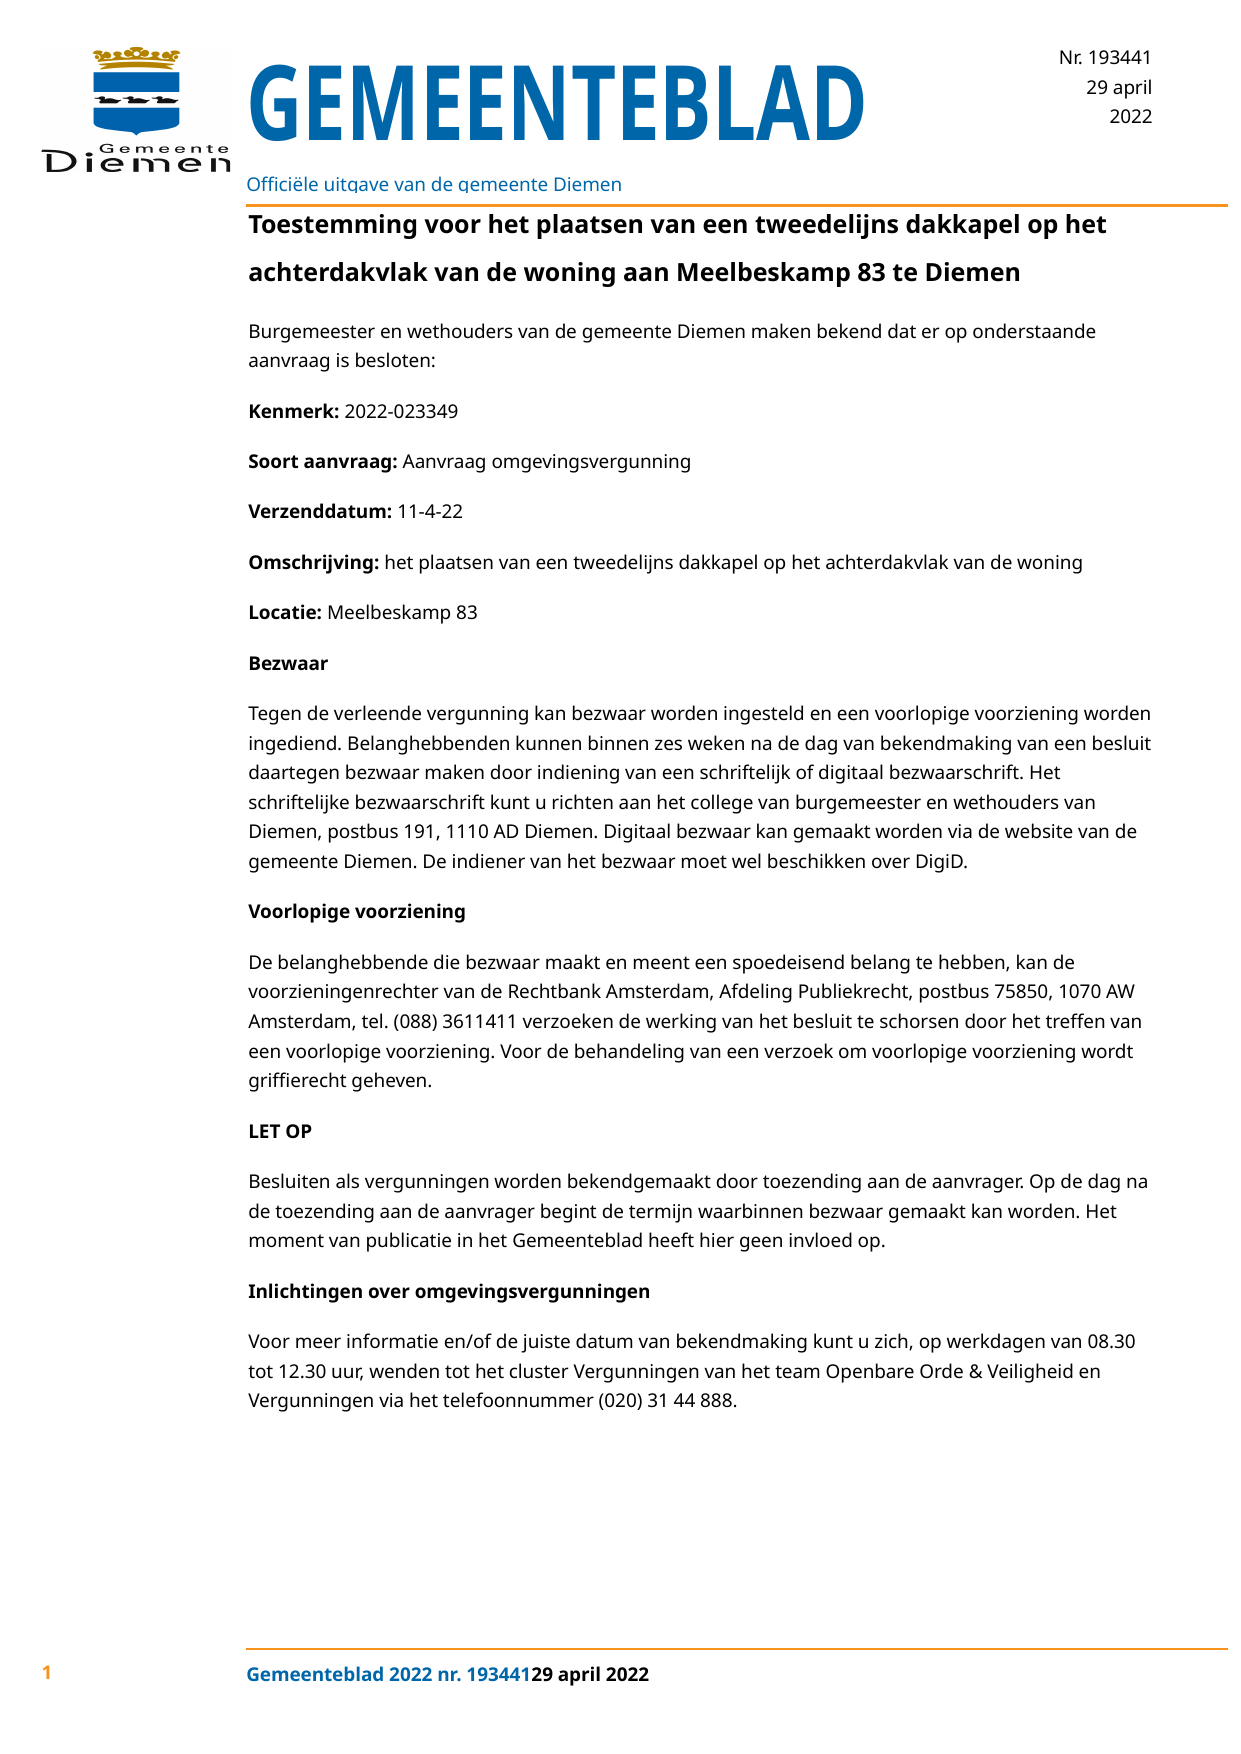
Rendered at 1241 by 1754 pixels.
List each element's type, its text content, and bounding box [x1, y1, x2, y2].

text Inlichtingen over omgevingsvergunningen [248, 1278, 1152, 1304]
text De belanghebbende die bezwaar maakt en meent een spoedeisend belang te hebben, kan de voorzieningenrechter van de Rechtbank Amsterdam, Afdeling Publiekrecht, postbus 75850, 1070 AW Amsterdam, tel. (088) 3611411 verzoeken de werking van het besluit te schorsen door het treffen van een voorlopige voorziening. Voor de behandeling van een verzoek om voorlopige voorziening wordt griffierecht geheven. [248, 949, 1152, 1093]
text Besluiten als vergunningen worden bekendgemaakt door toezending aan de aanvrager. Op de dag na de toezending aan de aanvrager begint de termijn waarbinnen bezwaar gemaakt kan worden. Het moment van publicatie in het Gemeenteblad heeft hier geen invloed op. [248, 1168, 1152, 1253]
text Bezwaar [248, 650, 1152, 676]
text LET OP [248, 1118, 1152, 1144]
text Soort aanvraag: Aanvraag omgevingsvergunning [248, 448, 1152, 474]
text Voorlopige voorziening [248, 899, 1152, 924]
text Tegen de verleende vergunning kan bezwaar worden ingesteld en een voorlopige voorziening worden ingediend. Belanghebbenden kunnen binnen zes weken na de dag van bekendmaking van een besluit daartegen bezwaar maken door indiening van een schriftelijk of digitaal bezwaarschrift. Het schriftelijke bezwaarschrift kunt u richten aan het college van burgemeester en wethouders van Diemen, postbus 191, 1110 AD Diemen. Digitaal bezwaar kan gemaakt worden via de website van de gemeente Diemen. De indiener van het bezwaar moet wel beschikken over DigiD. [248, 700, 1152, 874]
text Burgemeester en wethouders van de gemeente Diemen maken bekend dat er op onderstaande aanvraag is besloten: [248, 318, 1152, 373]
text Toestemming voor het plaatsen van een tweedelijns dakkapel op het achterdakvlak van de woning aan Meelbeskamp 83 te Diemen [248, 207, 1152, 288]
text Voor meer informatie en/of de juiste datum van bekendmaking kunt u zich, op werkdagen van 08.30 tot 12.30 uur, wenden tot het cluster Vergunningen van het team Openbare Orde & Veiligheid en Vergunningen via het telefoonnummer (020) 31 44 888. [248, 1328, 1152, 1413]
text Locatie: Meelbeskamp 83 [248, 599, 1152, 625]
picture [41, 47, 231, 172]
text Verzenddatum: 11-4-22 [248, 499, 1152, 524]
text Kenmerk: 2022-023349 [248, 398, 1152, 424]
text Omschrijving: het plaatsen van een tweedelijns dakkapel op het achterdakvlak van de woning [248, 549, 1152, 575]
